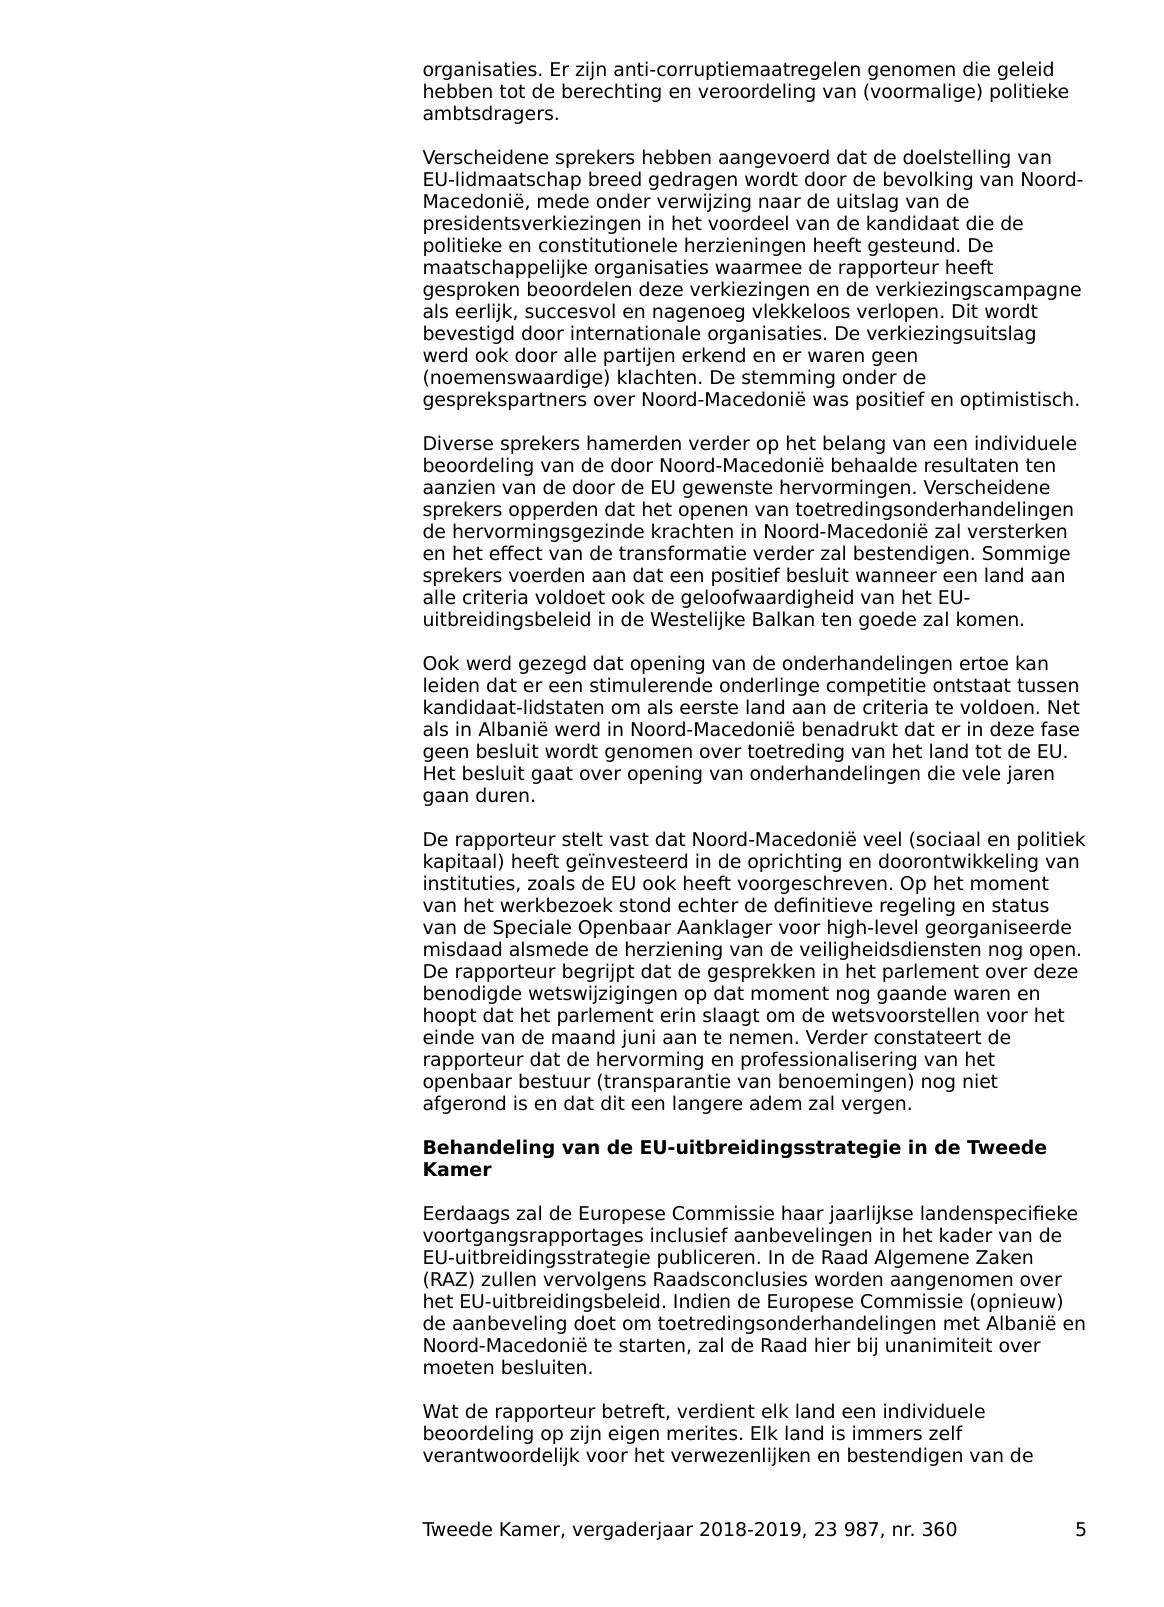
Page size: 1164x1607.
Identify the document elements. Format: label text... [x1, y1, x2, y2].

text Ook werd gezegd dat opening van de onderhandelingen ertoe kan leiden dat er een stimulerende onderlinge competitie ontstaat tussen kandidaat-lidstaten om als eerste land aan de criteria te voldoen. Net als in Albanië werd in Noord-Macedonië benadrukt dat er in deze fase geen besluit wordt genomen over toetreding van het land tot de EU. Het besluit gaat over opening van onderhandelingen die vele jaren gaan duren. [422, 653, 1087, 807]
text Verscheidene sprekers hebben aangevoerd dat de doelstelling van EU-lidmaatschap breed gedragen wordt door de bevolking van Noord-Macedonië, mede onder verwijzing naar de uitslag van de presidentsverkiezingen in het voordeel van de kandidaat die de politieke en constitutionele herzieningen heeft gesteund. De maatschappelijke organisaties waarmee de rapporteur heeft gesproken beoordelen deze verkiezingen en de verkiezingscampagne als eerlijk, succesvol en nagenoeg vlekkeloos verlopen. Dit wordt bevestigd door internationale organisaties. De verkiezingsuitslag werd ook door alle partijen erkend en er waren geen (noemenswaardige) klachten. De stemming onder de gesprekspartners over Noord-Macedonië was positief en optimistisch. [422, 147, 1087, 411]
text Eerdaags zal de Europese Commissie haar jaarlijkse landenspecifieke voortgangsrapportages inclusief aanbevelingen in het kader van de EU-uitbreidingsstrategie publiceren. In de Raad Algemene Zaken (RAZ) zullen vervolgens Raadsconclusies worden aangenomen over het EU-uitbreidingsbeleid. Indien de Europese Commissie (opnieuw) de aanbeveling doet om toetredingsonderhandelingen met Albanië en Noord-Macedonië te starten, zal de Raad hier bij unanimiteit over moeten besluiten. [422, 1203, 1087, 1379]
text Wat de rapporteur betreft, verdient elk land een individuele beoordeling op zijn eigen merites. Elk land is immers zelf verantwoordelijk voor het verwezenlijken en bestendigen van de [422, 1401, 1087, 1467]
subtitle Behandeling van de EU-uitbreidingsstrategie in de Tweede Kamer [422, 1137, 1087, 1181]
text organisaties. Er zijn anti-corruptiemaatregelen genomen die geleid hebben tot de berechting en veroordeling van (voormalige) politieke ambtsdragers. [422, 59, 1087, 125]
text Diverse sprekers hamerden verder op het belang van een individuele beoordeling van de door Noord-Macedonië behaalde resultaten ten aanzien van de door de EU gewenste hervormingen. Verscheidene sprekers opperden dat het openen van toetredingsonderhandelingen de hervormingsgezinde krachten in Noord-Macedonië zal versterken en het effect van de transformatie verder zal bestendigen. Sommige sprekers voerden aan dat een positief besluit wanneer een land aan alle criteria voldoet ook de geloofwaardigheid van het EU-uitbreidingsbeleid in de Westelijke Balkan ten goede zal komen. [422, 433, 1087, 631]
text De rapporteur stelt vast dat Noord-Macedonië veel (sociaal en politiek kapitaal) heeft geïnvesteerd in de oprichting en doorontwikkeling van instituties, zoals de EU ook heeft voorgeschreven. Op het moment van het werkbezoek stond echter de definitieve regeling en status van de Speciale Openbaar Aanklager voor high-level georganiseerde misdaad alsmede de herziening van de veiligheidsdiensten nog open. De rapporteur begrijpt dat de gesprekken in het parlement over deze benodigde wetswijzigingen op dat moment nog gaande waren en hoopt dat het parlement erin slaagt om de wetsvoorstellen voor het einde van de maand juni aan te nemen. Verder constateert de rapporteur dat de hervorming en professionalisering van het openbaar bestuur (transparantie van benoemingen) nog niet afgerond is en dat dit een langere adem zal vergen. [422, 829, 1087, 1115]
